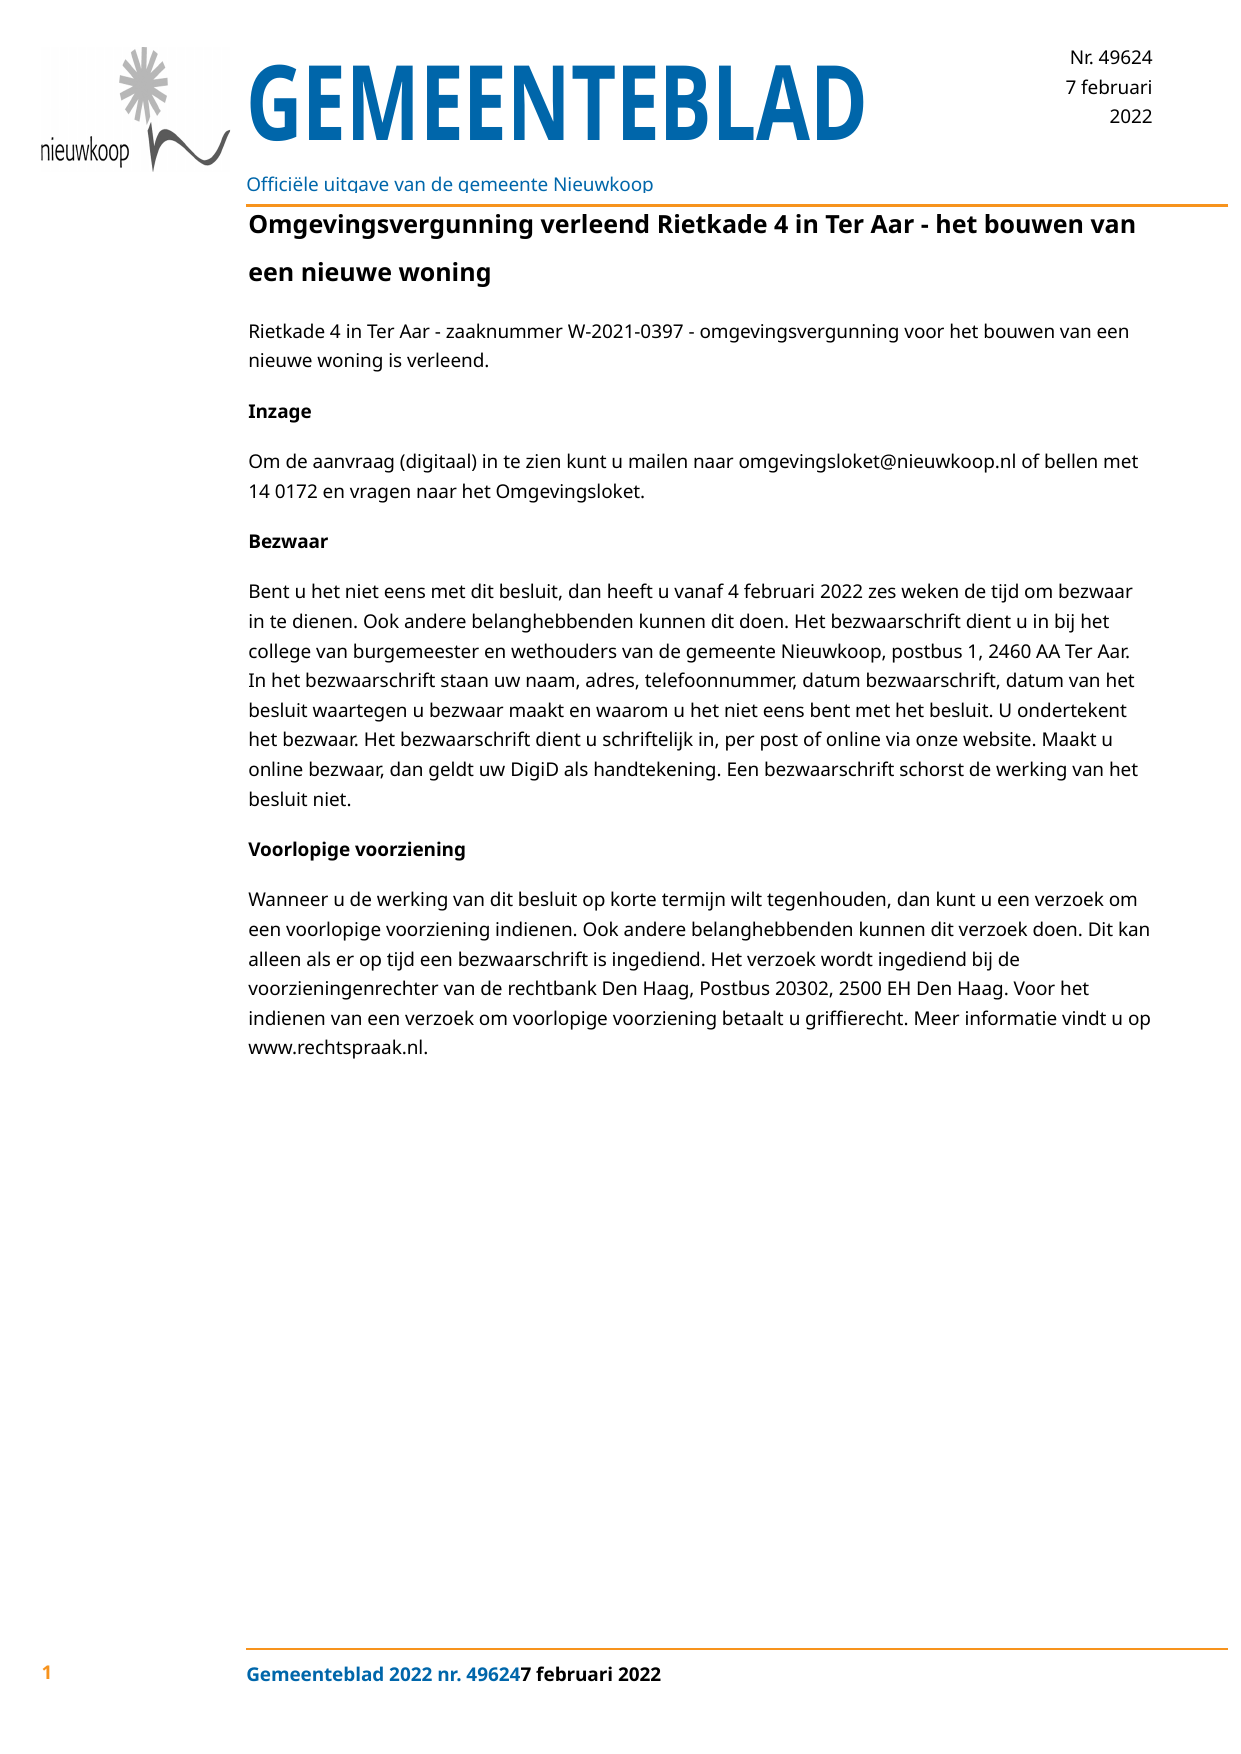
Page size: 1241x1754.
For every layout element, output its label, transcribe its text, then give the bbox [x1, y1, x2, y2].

text Inzage [248, 398, 1152, 424]
text Voorlopige voorziening [248, 836, 1152, 862]
text Bent u het niet eens met dit besluit, dan heeft u vanaf 4 februari 2022 zes weken de tijd om bezwaar in te dienen. Ook andere belanghebbenden kunnen dit doen. Het bezwaarschrift dient u in bij het college van burgemeester en wethouders van de gemeente Nieuwkoop, postbus 1, 2460 AA Ter Aar. In het bezwaarschrift staan uw naam, adres, telefoonnummer, datum bezwaarschrift, datum van het besluit waartegen u bezwaar maakt en waarom u het niet eens bent met het besluit. U ondertekent het bezwaar. Het bezwaarschrift dient u schriftelijk in, per post of online via onze website. Maakt u online bezwaar, dan geldt uw DigiD als handtekening. Een bezwaarschrift schorst de werking van het besluit niet. [248, 579, 1152, 812]
text Bezwaar [248, 528, 1152, 554]
text Omgevingsvergunning verleend Rietkade 4 in Ter Aar - het bouwen van een nieuwe woning [248, 207, 1152, 288]
text Wanneer u de werking van dit besluit op korte termijn wilt tegenhouden, dan kunt u een verzoek om een voorlopige voorziening indienen. Ook andere belanghebbenden kunnen dit verzoek doen. Dit kan alleen als er op tijd een bezwaarschrift is ingediend. Het verzoek wordt ingediend bij de voorzieningenrechter van de rechtbank Den Haag, Postbus 20302, 2500 EH Den Haag. Voor het indienen van een verzoek om voorlopige voorziening betaalt u griffierecht. Meer informatie vindt u op www.rechtspraak.nl. [248, 887, 1152, 1060]
picture [41, 47, 231, 172]
text Om de aanvraag (digitaal) in te zien kunt u mailen naar omgevingsloket@nieuwkoop.nl of bellen met 14 0172 en vragen naar het Omgevingsloket. [248, 448, 1152, 504]
text Rietkade 4 in Ter Aar - zaaknummer W-2021-0397 - omgevingsvergunning voor het bouwen van een nieuwe woning is verleend. [248, 318, 1152, 373]
